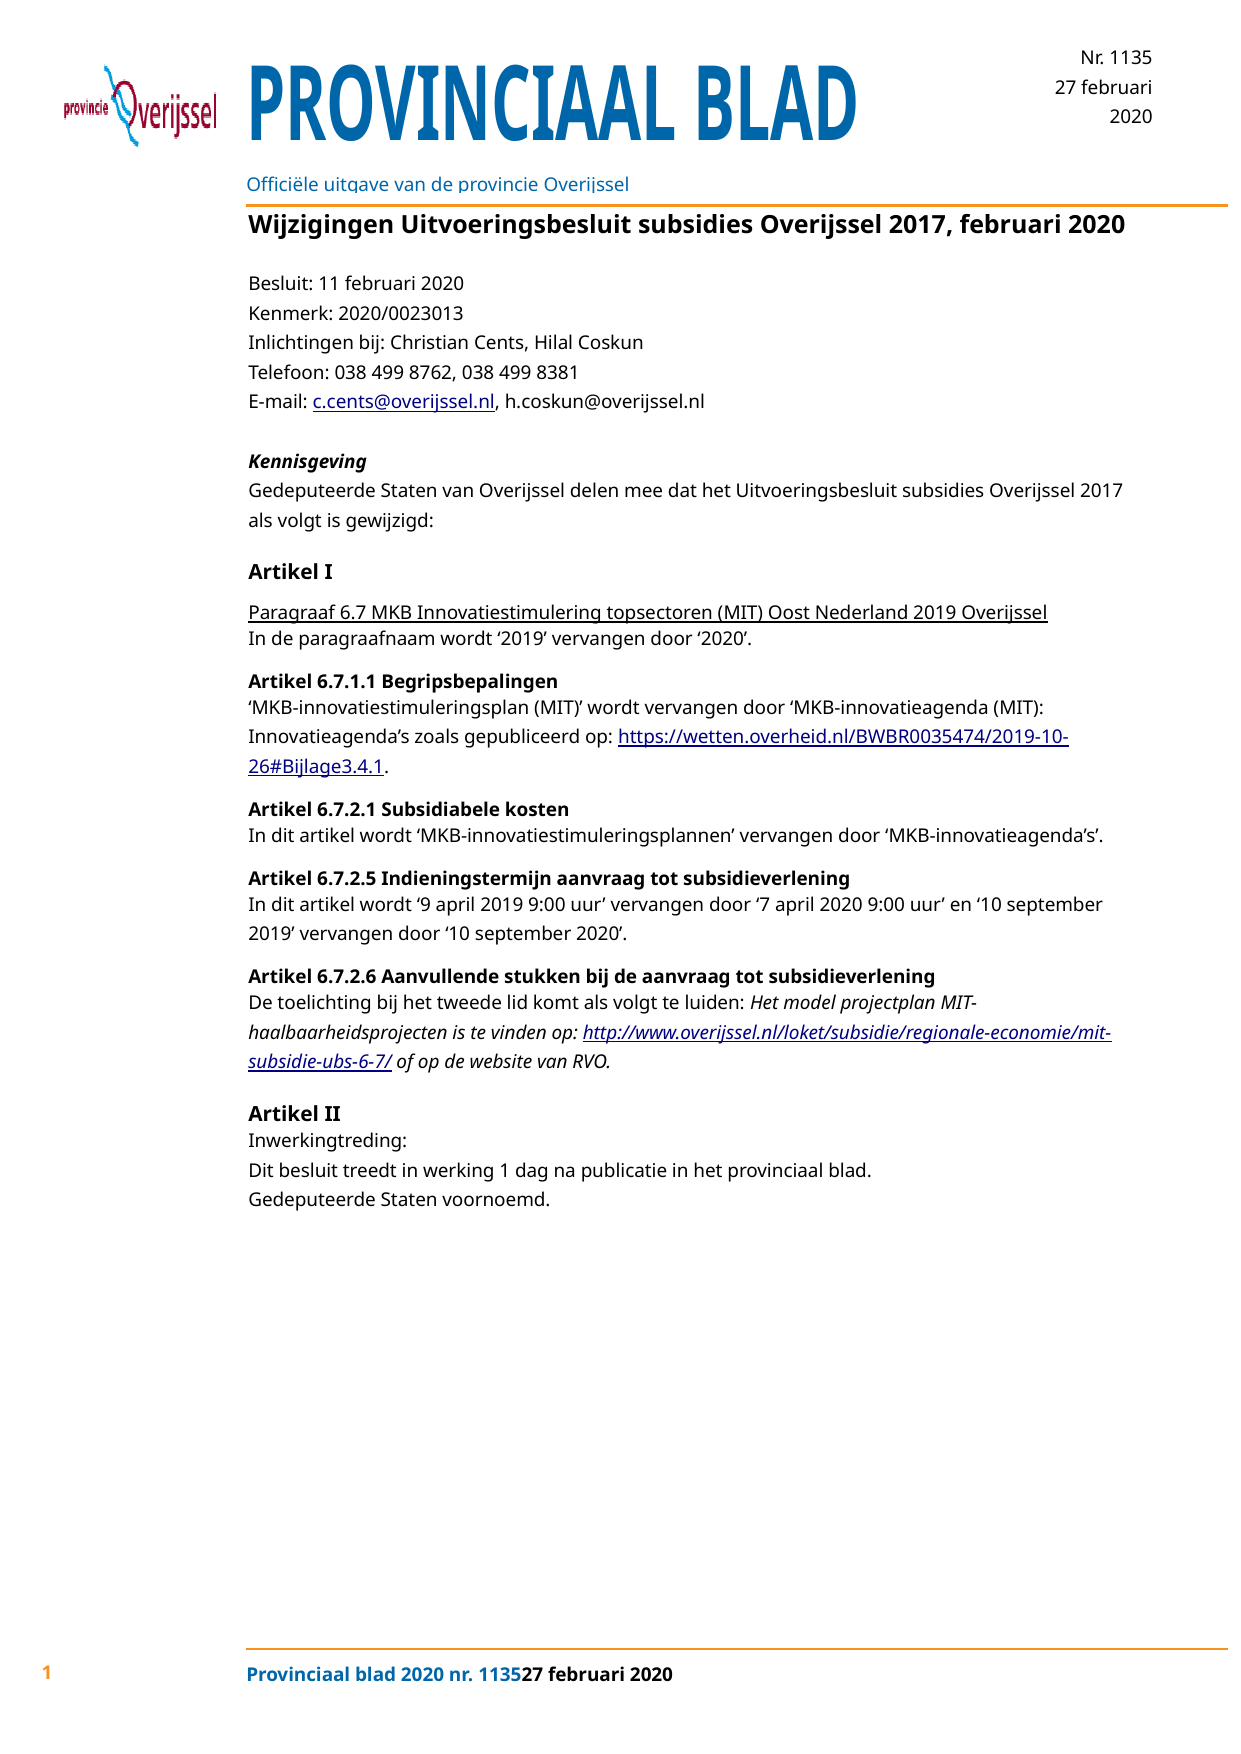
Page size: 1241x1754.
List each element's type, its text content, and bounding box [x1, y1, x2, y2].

text E-mail: c.cents@overijssel.nl, h.coskun@overijssel.nl [248, 389, 1152, 414]
text Kenmerk: 2020/0023013 [248, 300, 1152, 326]
text Besluit: 11 februari 2020 [248, 270, 1152, 296]
text De toelichting bij het tweede lid komt als volgt te luiden: Het model projectplan MIT-haalbaarheidsprojecten is te vinden op: http://www.overijssel.nl/loket/subsidie/regionale-economie/mit-subsidie-ubs-6-7/ of op de website van RVO. [248, 989, 1152, 1074]
text Kennisgeving [248, 448, 1152, 473]
text Artikel 6.7.1.1 Begripsbepalingen [248, 668, 1152, 694]
text Artikel II [248, 1099, 1152, 1127]
text Paragraaf 6.7 MKB Innovatiestimulering topsectoren (MIT) Oost Nederland 2019 Overijssel [248, 599, 1152, 625]
text In de paragraafnaam wordt ‘2019’ vervangen door ‘2020’. [248, 625, 1152, 651]
text Inwerkingtreding: [248, 1127, 1152, 1153]
text Gedeputeerde Staten van Overijssel delen mee dat het Uitvoeringsbesluit subsidies Overijssel 2017 als volgt is gewijzigd: [248, 477, 1152, 533]
text ‘MKB-innovatiestimuleringsplan (MIT)’ wordt vervangen door ‘MKB-innovatieagenda (MIT): Innovatieagenda’s zoals gepubliceerd op: https://wetten.overheid.nl/BWBR0035474/2019-10-26#Bijlage3.4.1. [248, 694, 1152, 779]
text Wijzigingen Uitvoeringsbesluit subsidies Overijssel 2017, februari 2020 [248, 207, 1152, 241]
text In dit artikel wordt ‘MKB-innovatiestimuleringsplannen’ vervangen door ‘MKB-innovatieagenda’s’. [248, 822, 1152, 848]
text Telefoon: 038 499 8762, 038 499 8381 [248, 359, 1152, 385]
picture [41, 47, 231, 172]
text In dit artikel wordt ‘9 april 2019 9:00 uur’ vervangen door ‘7 april 2020 9:00 uur’ en ‘10 september 2019’ vervangen door ‘10 september 2020’. [248, 891, 1152, 946]
text Artikel I [248, 557, 1152, 586]
text Inlichtingen bij: Christian Cents, Hilal Coskun [248, 329, 1152, 355]
text Artikel 6.7.2.6 Aanvullende stukken bij de aanvraag tot subsidieverlening [248, 963, 1152, 989]
text Artikel 6.7.2.1 Subsidiabele kosten [248, 796, 1152, 822]
text Dit besluit treedt in werking 1 dag na publicatie in het provinciaal blad. [248, 1157, 1152, 1183]
text Artikel 6.7.2.5 Indieningstermijn aanvraag tot subsidieverlening [248, 865, 1152, 891]
text Gedeputeerde Staten voornoemd. [248, 1186, 1152, 1212]
